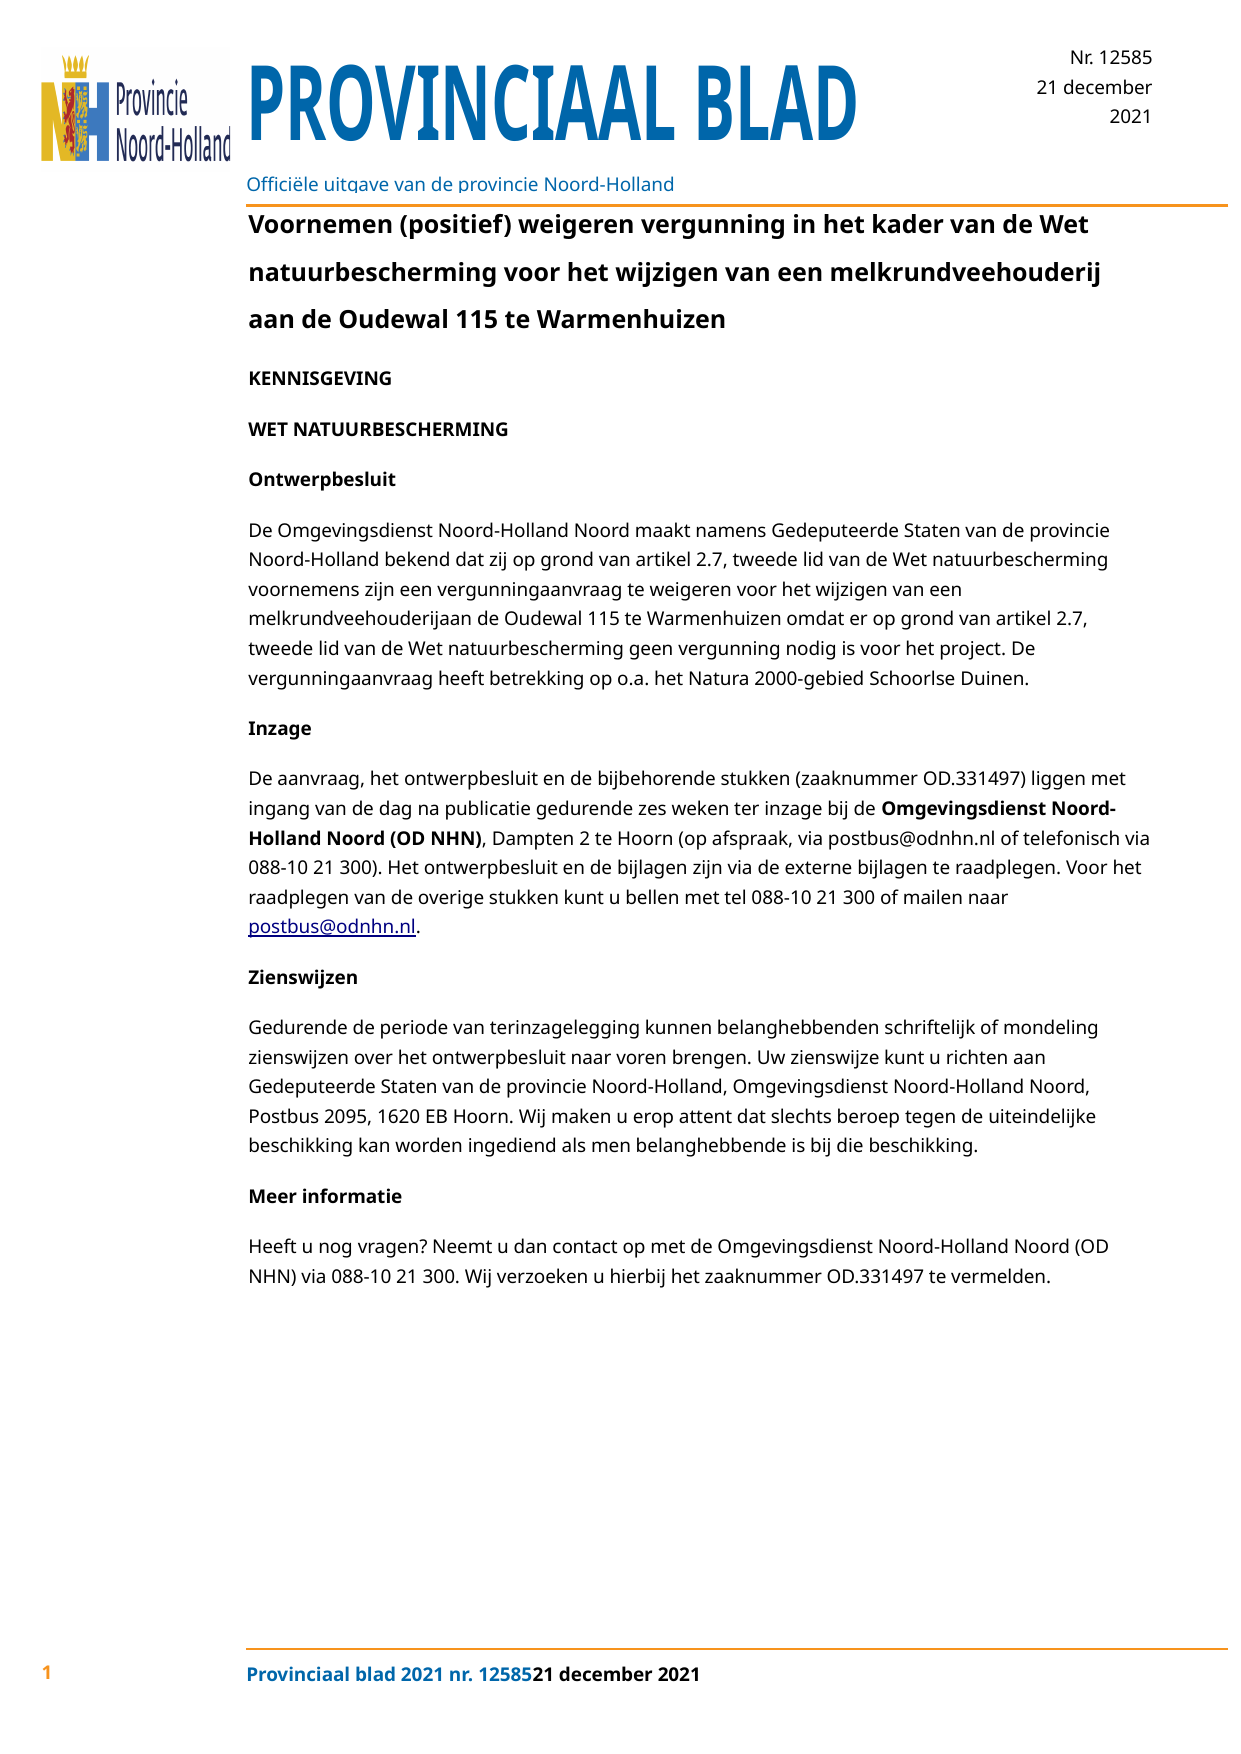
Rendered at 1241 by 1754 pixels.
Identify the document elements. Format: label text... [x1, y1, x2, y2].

text KENNISGEVING [248, 366, 1152, 391]
text Inzage [248, 715, 1152, 741]
text De Omgevingsdienst Noord-Holland Noord maakt namens Gedeputeerde Staten van de provincie Noord-Holland bekend dat zij op grond van artikel 2.7, tweede lid van de Wet natuurbescherming voornemens zijn een vergunningaanvraag te weigeren voor het wijzigen van een melkrundveehouderijaan de Oudewal 115 te Warmenhuizen omdat er op grond van artikel 2.7, tweede lid van de Wet natuurbescherming geen vergunning nodig is voor het project. De vergunningaanvraag heeft betrekking op o.a. het Natura 2000-gebied Schoorlse Duinen. [248, 517, 1152, 690]
text Meer informatie [248, 1183, 1152, 1209]
text De aanvraag, het ontwerpbesluit en de bijbehorende stukken (zaaknummer OD.331497) liggen met ingang van de dag na publicatie gedurende zes weken ter inzage bij de Omgevingsdienst Noord-Holland Noord (OD NHN), Dampten 2 te Hoorn (op afspraak, via postbus@odnhn.nl of telefonisch via 088-10 21 300). Het ontwerpbesluit en de bijlagen zijn via de externe bijlagen te raadplegen. Voor het raadplegen van de overige stukken kunt u bellen met tel 088-10 21 300 of mailen naar postbus@odnhn.nl. [248, 766, 1152, 939]
text Ontwerpbesluit [248, 466, 1152, 492]
text Voornemen (positief) weigeren vergunning in het kader van de Wet natuurbescherming voor het wijzigen van een melkrundveehouderij aan de Oudewal 115 te Warmenhuizen [248, 207, 1152, 336]
text Gedurende de periode van terinzagelegging kunnen belanghebbenden schriftelijk of mondeling zienswijzen over het ontwerpbesluit naar voren brengen. Uw zienswijze kunt u richten aan Gedeputeerde Staten van de provincie Noord-Holland, Omgevingsdienst Noord-Holland Noord, Postbus 2095, 1620 EB Hoorn. Wij maken u erop attent dat slechts beroep tegen de uiteindelijke beschikking kan worden ingediend als men belanghebbende is bij die beschikking. [248, 1014, 1152, 1158]
text WET NATUURBESCHERMING [248, 416, 1152, 442]
text Zienswijzen [248, 964, 1152, 989]
text Heeft u nog vragen? Neemt u dan contact op met de Omgevingsdienst Noord-Holland Noord (OD NHN) via 088-10 21 300. Wij verzoeken u hierbij het zaaknummer OD.331497 te vermelden. [248, 1233, 1152, 1289]
picture [41, 47, 231, 172]
